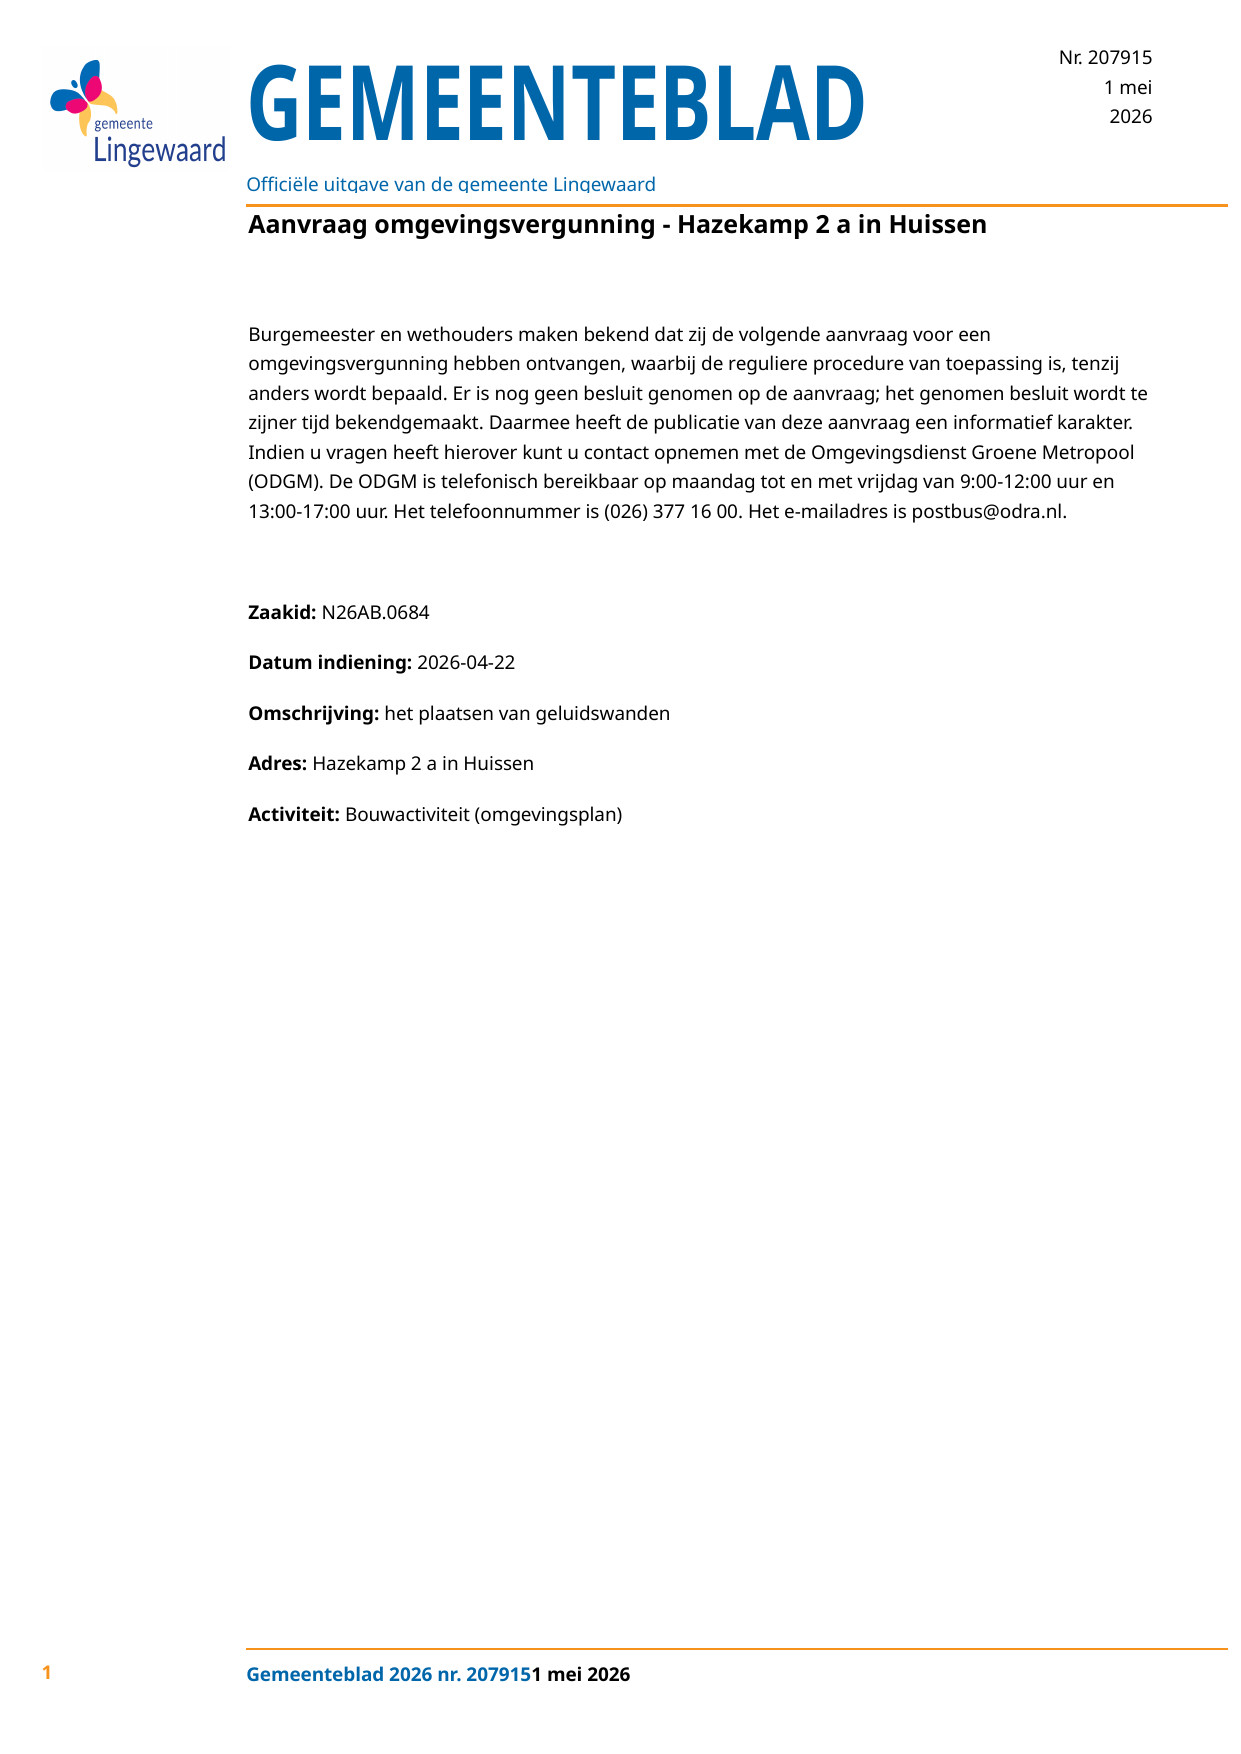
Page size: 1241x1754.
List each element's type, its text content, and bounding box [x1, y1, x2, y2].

text Burgemeester en wethouders maken bekend dat zij de volgende aanvraag voor een omgevingsvergunning hebben ontvangen, waarbij de reguliere procedure van toepassing is, tenzij anders wordt bepaald. Er is nog geen besluit genomen op de aanvraag; het genomen besluit wordt te zijner tijd bekendgemaakt. Daarmee heeft de publicatie van deze aanvraag een informatief karakter. Indien u vragen heeft hierover kunt u contact opnemen met de Omgevingsdienst Groene Metropool (ODGM). De ODGM is telefonisch bereikbaar op maandag tot en met vrijdag van 9:00-12:00 uur en 13:00-17:00 uur. Het telefoonnummer is (026) 377 16 00. Het e-mailadres is postbus@odra.nl. [248, 321, 1152, 524]
text Adres: Hazekamp 2 a in Huissen [248, 750, 1152, 776]
text Datum indiening: 2026-04-22 [248, 649, 1152, 675]
text Zaakid: N26AB.0684 [248, 599, 1152, 625]
text Activiteit: Bouwactiviteit (omgevingsplan) [248, 801, 1152, 826]
text Aanvraag omgevingsvergunning - Hazekamp 2 a in Huissen [248, 207, 1152, 241]
picture [41, 47, 231, 172]
text Omschrijving: het plaatsen van geluidswanden [248, 700, 1152, 726]
